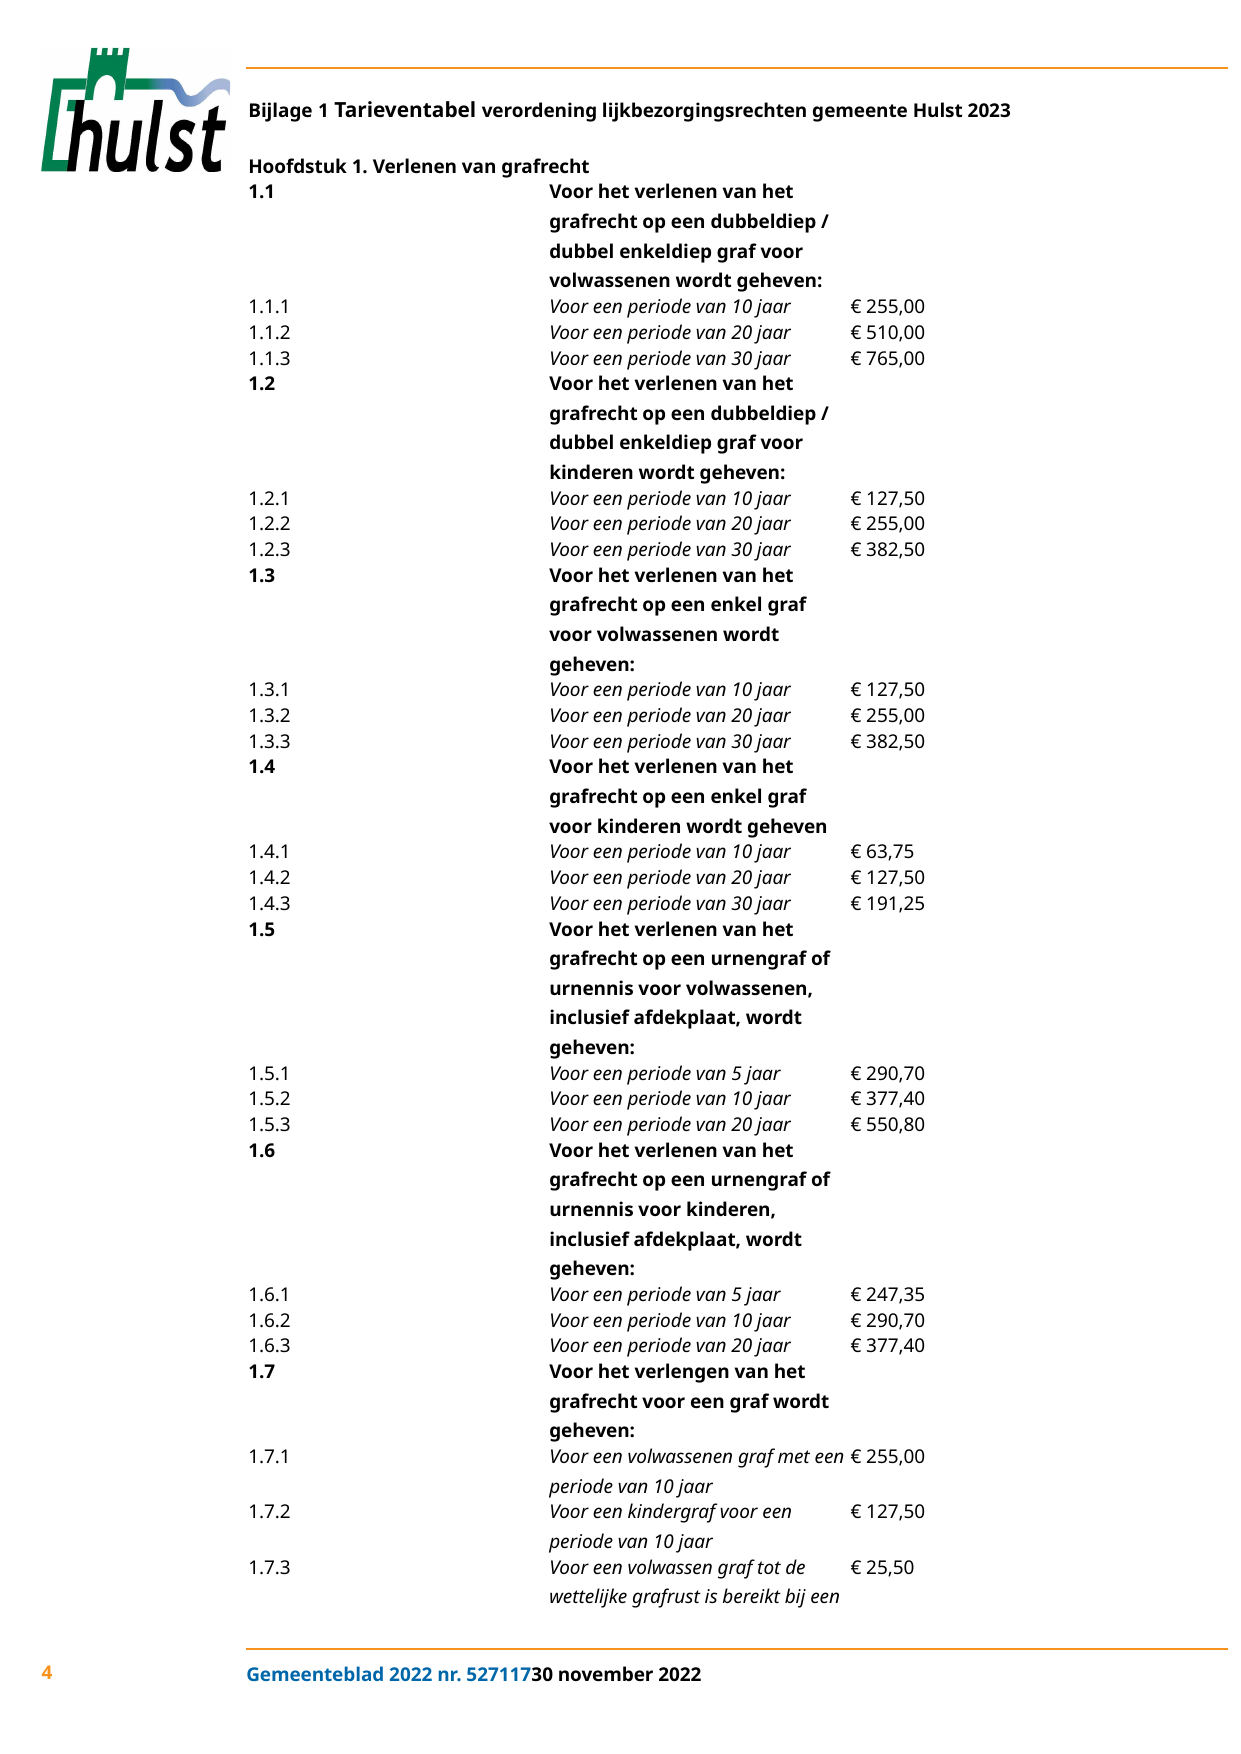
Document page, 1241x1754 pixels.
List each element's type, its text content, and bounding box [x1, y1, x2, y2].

table_cell Voor een periode van 20 jaar [549, 1111, 850, 1137]
table_cell [850, 179, 1152, 293]
table_cell 1.6 [248, 1137, 549, 1281]
table_cell 1.4 [248, 754, 549, 839]
table_cell 1.7.3 [248, 1554, 549, 1609]
table_cell Voor een periode van 10 jaar [549, 293, 850, 319]
table_cell € 510,00 [850, 319, 1152, 345]
table_cell 1.5.2 [248, 1086, 549, 1111]
table_cell € 127,50 [850, 677, 1152, 702]
table_cell Voor een periode van 30 jaar [549, 728, 850, 754]
table_cell € 63,75 [850, 839, 1152, 864]
table_cell 1.7 [248, 1358, 549, 1443]
table_cell € 765,00 [850, 345, 1152, 370]
table_cell Voor een periode van 10 jaar [549, 1086, 850, 1111]
table_cell € 290,70 [850, 1307, 1152, 1333]
table_cell € 377,40 [850, 1086, 1152, 1111]
table_cell Voor een volwassenen graf met een periode van 10 jaar [549, 1443, 850, 1498]
table_cell Voor het verlenen van het grafrecht op een urnengraf of urnennis voor kinderen, inclusief afdekplaat, wordt geheven: [549, 1137, 850, 1281]
table_cell € 127,50 [850, 1499, 1152, 1554]
table_cell 1.2 [248, 370, 549, 485]
table_cell € 255,00 [850, 293, 1152, 319]
table_cell Voor een periode van 10 jaar [549, 1307, 850, 1333]
table_cell 1.2.3 [248, 536, 549, 562]
table_cell 1.1.3 [248, 345, 549, 370]
table_cell 1.7.1 [248, 1443, 549, 1498]
table_cell 1.6.2 [248, 1307, 549, 1333]
table_cell € 247,35 [850, 1281, 1152, 1307]
table_cell 1.2.2 [248, 511, 549, 536]
table_cell 1.4.3 [248, 890, 549, 916]
table_cell 1.3.3 [248, 728, 549, 754]
table_cell € 255,00 [850, 702, 1152, 728]
table_cell Voor een periode van 10 jaar [549, 485, 850, 511]
table_cell € 191,25 [850, 890, 1152, 916]
table_cell Voor een periode van 10 jaar [549, 839, 850, 864]
table_cell Voor een periode van 5 jaar [549, 1281, 850, 1307]
picture [41, 47, 231, 172]
table_cell Voor het verlengen van het grafrecht voor een graf wordt geheven: [549, 1358, 850, 1443]
table_cell 1.3.1 [248, 677, 549, 702]
table_cell Voor een periode van 30 jaar [549, 345, 850, 370]
table_cell Voor een periode van 20 jaar [549, 1333, 850, 1358]
table_cell € 127,50 [850, 864, 1152, 890]
table_cell € 127,50 [850, 485, 1152, 511]
text Bijlage 1 Tarieventabel verordening lijkbezorgingsrechten gemeente Hulst 2023 [248, 95, 1152, 123]
table_cell 1.5 [248, 916, 549, 1060]
table_cell Voor een periode van 30 jaar [549, 890, 850, 916]
table_cell Voor het verlenen van het grafrecht op een enkel graf voor kinderen wordt geheven [549, 754, 850, 839]
table_cell [850, 370, 1152, 485]
table_cell Voor een periode van 10 jaar [549, 677, 850, 702]
table_cell 1.6.1 [248, 1281, 549, 1307]
table_cell [850, 1137, 1152, 1281]
table_cell Voor een periode van 20 jaar [549, 702, 850, 728]
table_cell Voor een periode van 30 jaar [549, 536, 850, 562]
table_cell Voor een periode van 20 jaar [549, 511, 850, 536]
table_cell 1.4.2 [248, 864, 549, 890]
table_cell 1.4.1 [248, 839, 549, 864]
table_cell Voor een periode van 5 jaar [549, 1060, 850, 1086]
table_cell [850, 1358, 1152, 1443]
table_cell 1.5.3 [248, 1111, 549, 1137]
table_cell 1.2.1 [248, 485, 549, 511]
table_cell Voor een periode van 20 jaar [549, 864, 850, 890]
table_cell [850, 916, 1152, 1060]
table_cell 1.1 [248, 179, 549, 293]
table_cell 1.1.2 [248, 319, 549, 345]
table_cell € 382,50 [850, 728, 1152, 754]
table_cell 1.3.2 [248, 702, 549, 728]
table_cell € 550,80 [850, 1111, 1152, 1137]
table_cell Voor het verlenen van het grafrecht op een dubbeldiep / dubbel enkeldiep graf voor kinderen wordt geheven: [549, 370, 850, 485]
table_cell € 255,00 [850, 1443, 1152, 1498]
table_cell Voor een volwassen graf tot de wettelijke grafrust is bereikt bij een [549, 1554, 850, 1609]
table_header Hoofdstuk 1. Verlenen van grafrecht [248, 153, 1152, 179]
table_cell € 377,40 [850, 1333, 1152, 1358]
table_cell € 255,00 [850, 511, 1152, 536]
table_cell 1.7.2 [248, 1499, 549, 1554]
table_cell Voor het verlenen van het grafrecht op een enkel graf voor volwassenen wordt geheven: [549, 562, 850, 677]
table_cell € 25,50 [850, 1554, 1152, 1609]
table_cell Voor het verlenen van het grafrecht op een urnengraf of urnennis voor volwassenen, inclusief afdekplaat, wordt geheven: [549, 916, 850, 1060]
table_cell 1.6.3 [248, 1333, 549, 1358]
table_cell 1.3 [248, 562, 549, 677]
table_cell [850, 562, 1152, 677]
table_cell [850, 754, 1152, 839]
table_cell 1.1.1 [248, 293, 549, 319]
table_cell € 382,50 [850, 536, 1152, 562]
table_cell Voor een kindergraf voor een periode van 10 jaar [549, 1499, 850, 1554]
table_cell Voor een periode van 20 jaar [549, 319, 850, 345]
table_cell € 290,70 [850, 1060, 1152, 1086]
table_cell Voor het verlenen van het grafrecht op een dubbeldiep / dubbel enkeldiep graf voor volwassenen wordt geheven: [549, 179, 850, 293]
table_cell 1.5.1 [248, 1060, 549, 1086]
